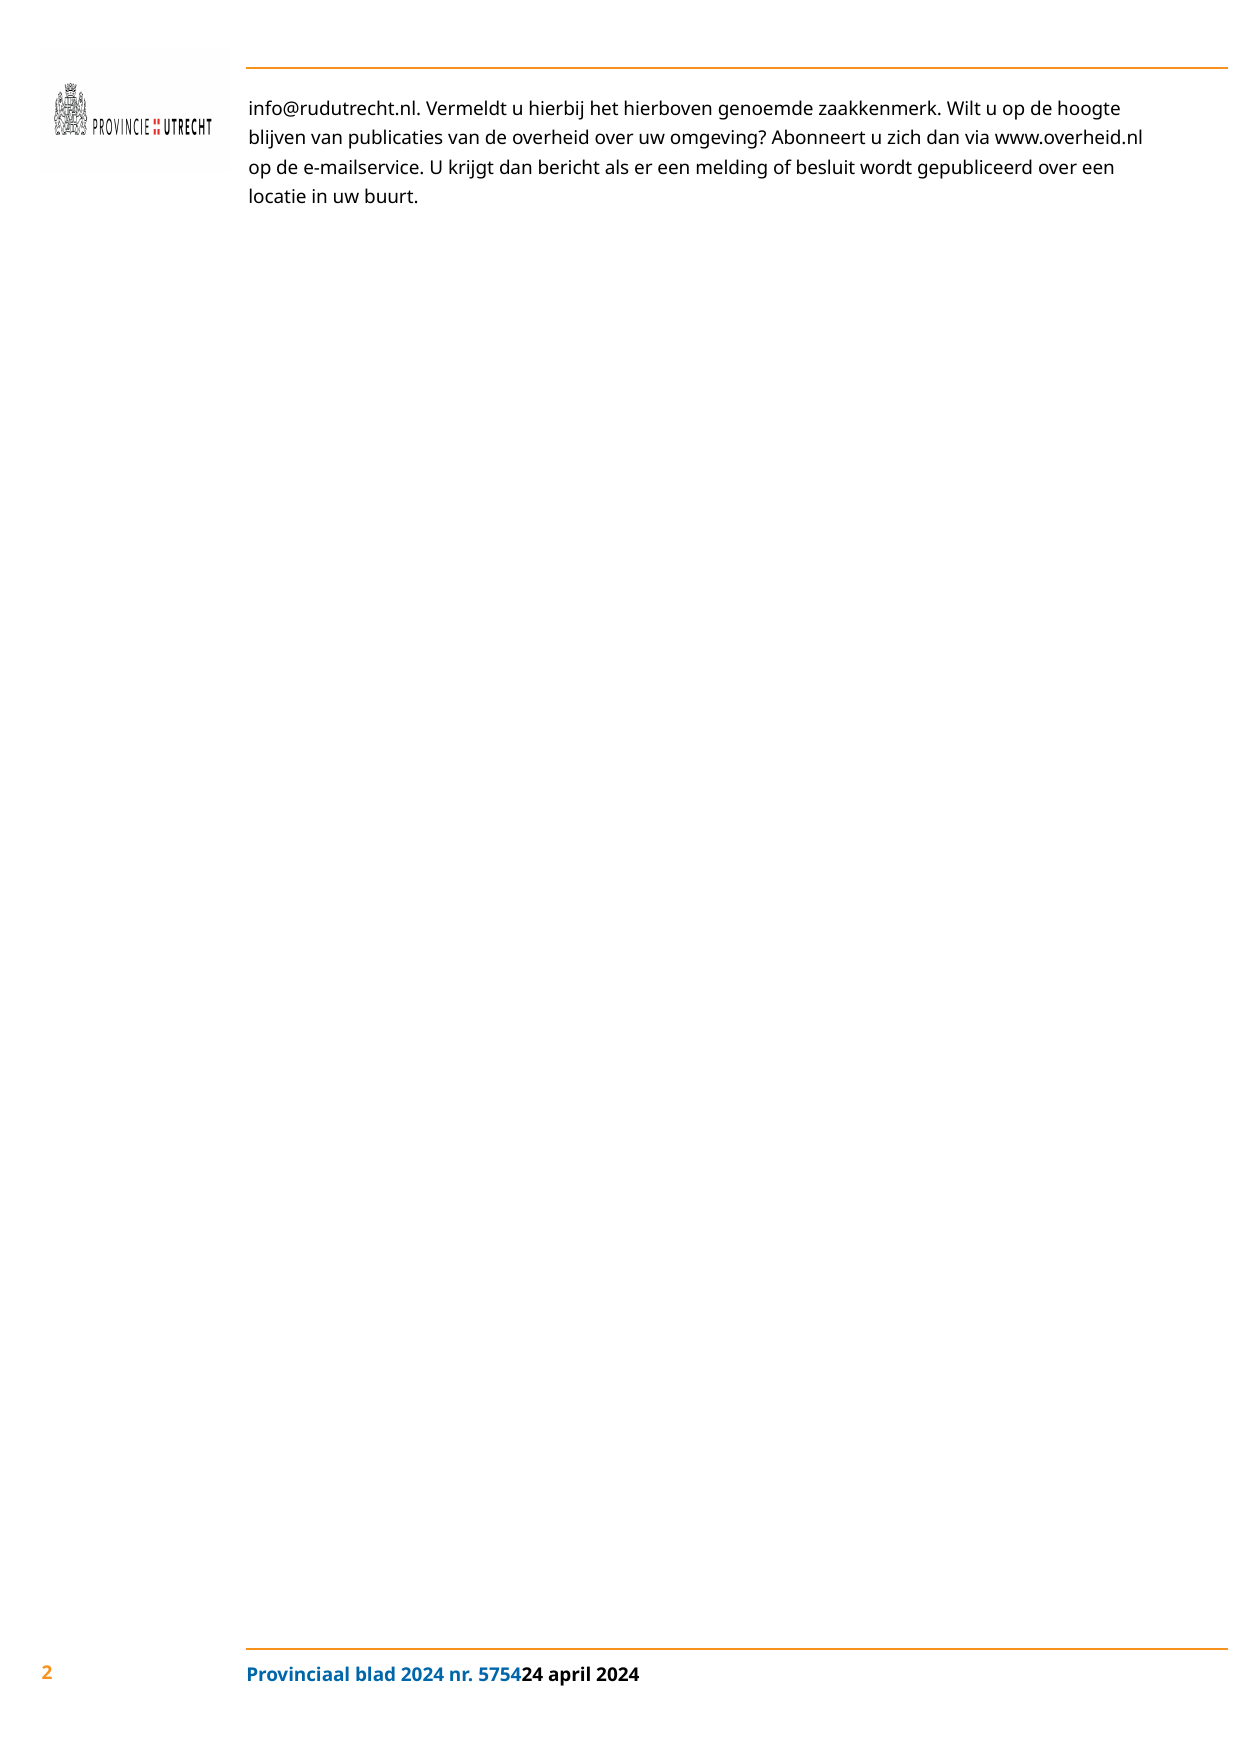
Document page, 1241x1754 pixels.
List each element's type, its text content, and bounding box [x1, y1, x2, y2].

picture [41, 47, 231, 172]
text info@rudutrecht.nl. Vermeldt u hierbij het hierboven genoemde zaakkenmerk. Wilt u op de hoogte blijven van publicaties van de overheid over uw omgeving? Abonneert u zich dan via www.overheid.nl op de e-mailservice. U krijgt dan bericht als er een melding of besluit wordt gepubliceerd over een locatie in uw buurt. [248, 95, 1152, 209]
